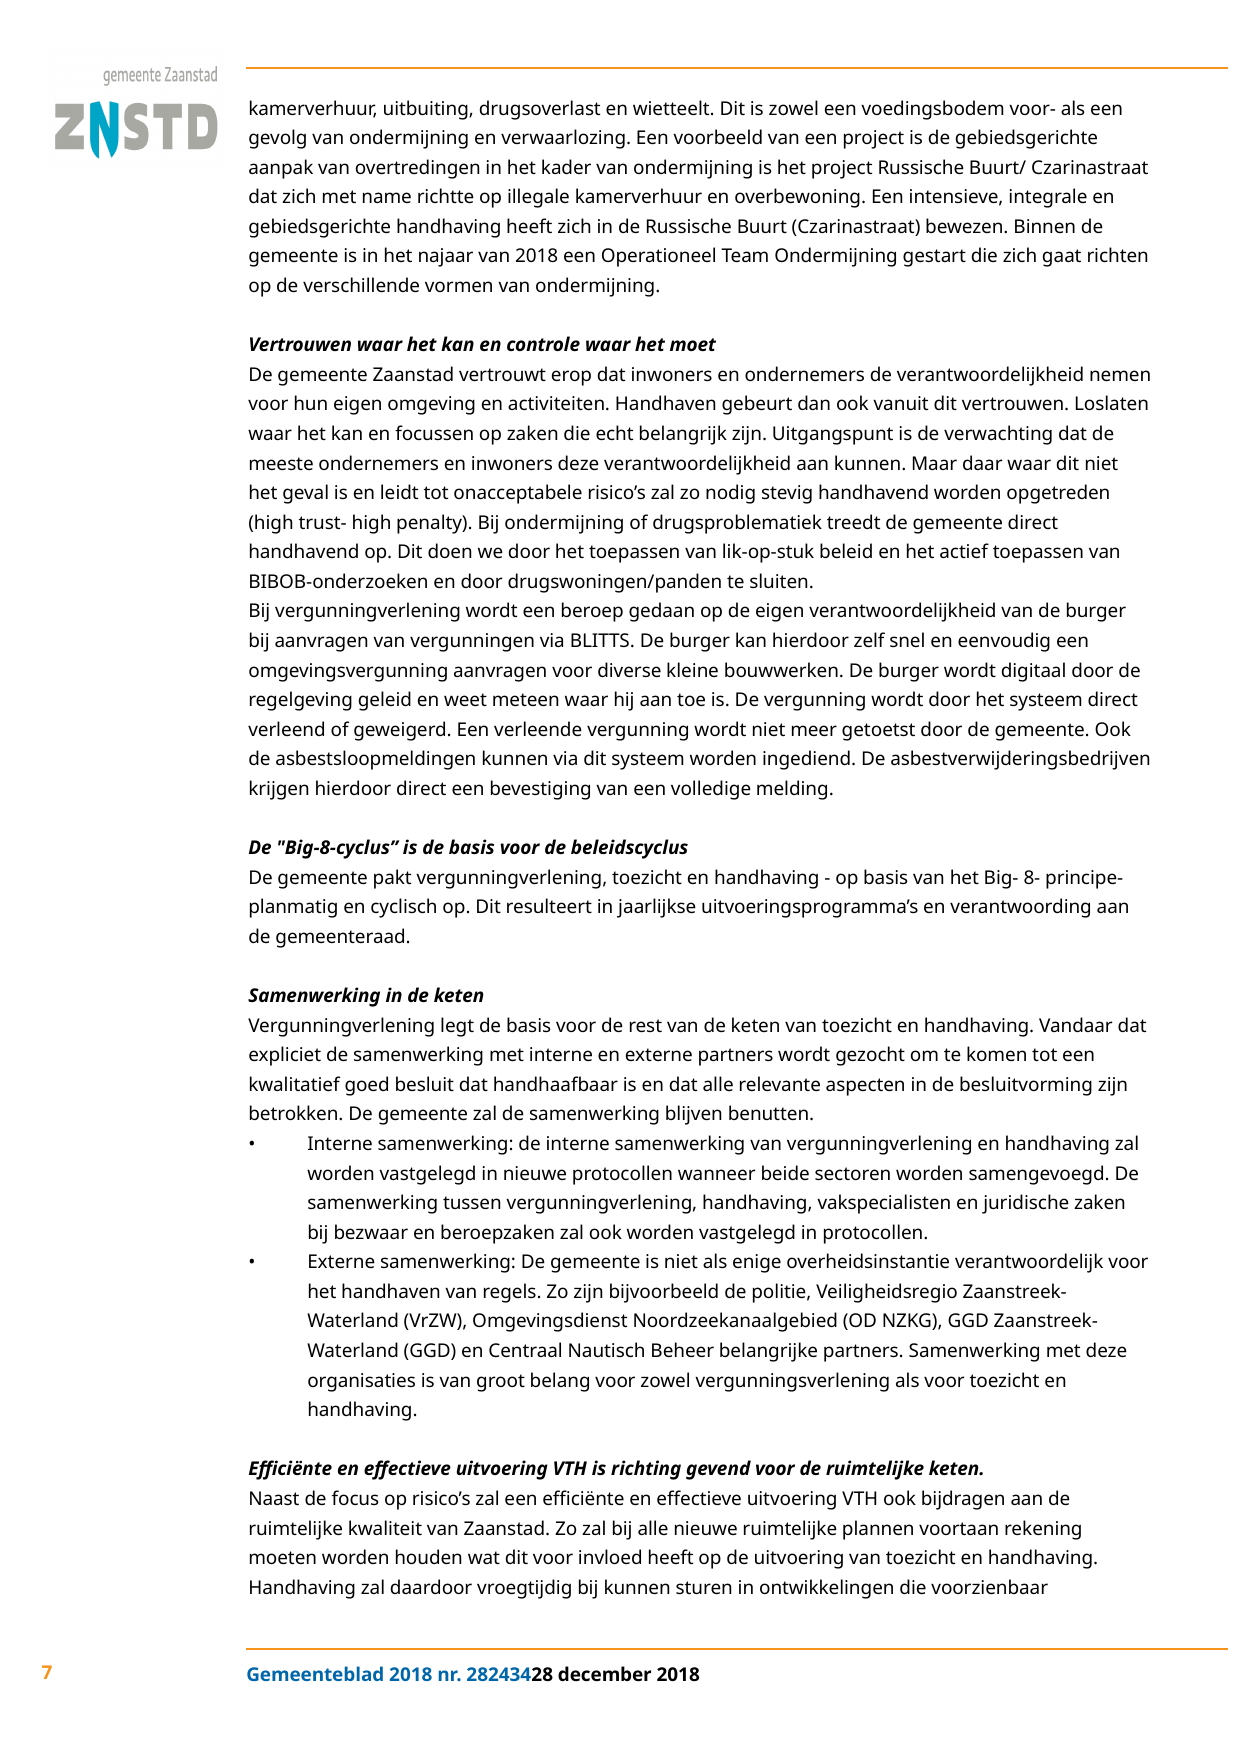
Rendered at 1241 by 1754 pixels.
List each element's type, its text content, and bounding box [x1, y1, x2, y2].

text Vertrouwen waar het kan en controle waar het moet [248, 331, 1152, 357]
text Bij vergunningverlening wordt een beroep gedaan op de eigen verantwoordelijkheid van de burger bij aanvragen van vergunningen via BLITTS. De burger kan hierdoor zelf snel en eenvoudig een omgevingsvergunning aanvragen voor diverse kleine bouwwerken. De burger wordt digitaal door de regelgeving geleid en weet meteen waar hij aan toe is. De vergunning wordt door het systeem direct verleend of geweigerd. Een verleende vergunning wordt niet meer getoetst door de gemeente. Ook de asbestsloopmeldingen kunnen via dit systeem worden ingediend. De asbestverwijderingsbedrijven krijgen hierdoor direct een bevestiging van een volledige melding. [248, 598, 1152, 801]
text Efficiënte en effectieve uitvoering VTH is richting gevend voor de ruimtelijke keten. [248, 1456, 1152, 1481]
text kamerverhuur, uitbuiting, drugsoverlast en wietteelt. Dit is zowel een voedingsbodem voor- als een gevolg van ondermijning en verwaarlozing. Een voorbeeld van een project is de gebiedsgerichte aanpak van overtredingen in het kader van ondermijning is het project Russische Buurt/ Czarinastraat dat zich met name richtte op illegale kamerverhuur en overbewoning. Een intensieve, integrale en gebiedsgerichte handhaving heeft zich in de Russische Buurt (Czarinastraat) bewezen. Binnen de gemeente is in het najaar van 2018 een Operationeel Team Ondermijning gestart die zich gaat richten op de verschillende vormen van ondermijning. [248, 95, 1152, 298]
text Vergunningverlening legt de basis voor de rest van de keten van toezicht en handhaving. Vandaar dat expliciet de samenwerking met interne en externe partners wordt gezocht om te komen tot een kwalitatief goed besluit dat handhaafbaar is en dat alle relevante aspecten in de besluitvorming zijn betrokken. De gemeente zal de samenwerking blijven benutten. [248, 1012, 1152, 1126]
list Externe samenwerking: De gemeente is niet als enige overheidsinstantie verantwoordelijk voor het handhaven van regels. Zo zijn bijvoorbeeld de politie, Veiligheidsregio Zaanstreek-Waterland (VrZW), Omgevingsdienst Noordzeekanaalgebied (OD NZKG), GGD Zaanstreek-Waterland (GGD) en Centraal Nautisch Beheer belangrijke partners. Samenwerking met deze organisaties is van groot belang voor zowel vergunningsverlening als voor toezicht en handhaving. [248, 1248, 1152, 1422]
text De gemeente pakt vergunningverlening, toezicht en handhaving - op basis van het Big- 8- principe- planmatig en cyclisch op. Dit resulteert in jaarlijkse uitvoeringsprogramma’s en verantwoording aan de gemeenteraad. [248, 864, 1152, 949]
text De gemeente Zaanstad vertrouwt erop dat inwoners en ondernemers de verantwoordelijkheid nemen voor hun eigen omgeving en activiteiten. Handhaven gebeurt dan ook vanuit dit vertrouwen. Loslaten waar het kan en focussen op zaken die echt belangrijk zijn. Uitgangspunt is de verwachting dat de meeste ondernemers en inwoners deze verantwoordelijkheid aan kunnen. Maar daar waar dit niet het geval is en leidt tot onacceptabele risico’s zal zo nodig stevig handhavend worden opgetreden (high trust- high penalty). Bij ondermijning of drugsproblematiek treedt de gemeente direct handhavend op. Dit doen we door het toepassen van lik-op-stuk beleid en het actief toepassen van BIBOB-onderzoeken en door drugswoningen/panden te sluiten. [248, 361, 1152, 594]
text De "Big-8-cyclus” is de basis voor de beleidscyclus [248, 834, 1152, 860]
picture [41, 47, 231, 172]
text Naast de focus op risico’s zal een efficiënte en effectieve uitvoering VTH ook bijdragen aan de ruimtelijke kwaliteit van Zaanstad. Zo zal bij alle nieuwe ruimtelijke plannen voortaan rekening moeten worden houden wat dit voor invloed heeft op de uitvoering van toezicht en handhaving. Handhaving zal daardoor vroegtijdig bij kunnen sturen in ontwikkelingen die voorzienbaar [248, 1485, 1152, 1600]
text Samenwerking in de keten [248, 982, 1152, 1008]
list Interne samenwerking: de interne samenwerking van vergunningverlening en handhaving zal worden vastgelegd in nieuwe protocollen wanneer beide sectoren worden samengevoegd. De samenwerking tussen vergunningverlening, handhaving, vakspecialisten en juridische zaken bij bezwaar en beroepzaken zal ook worden vastgelegd in protocollen. [248, 1130, 1152, 1245]
